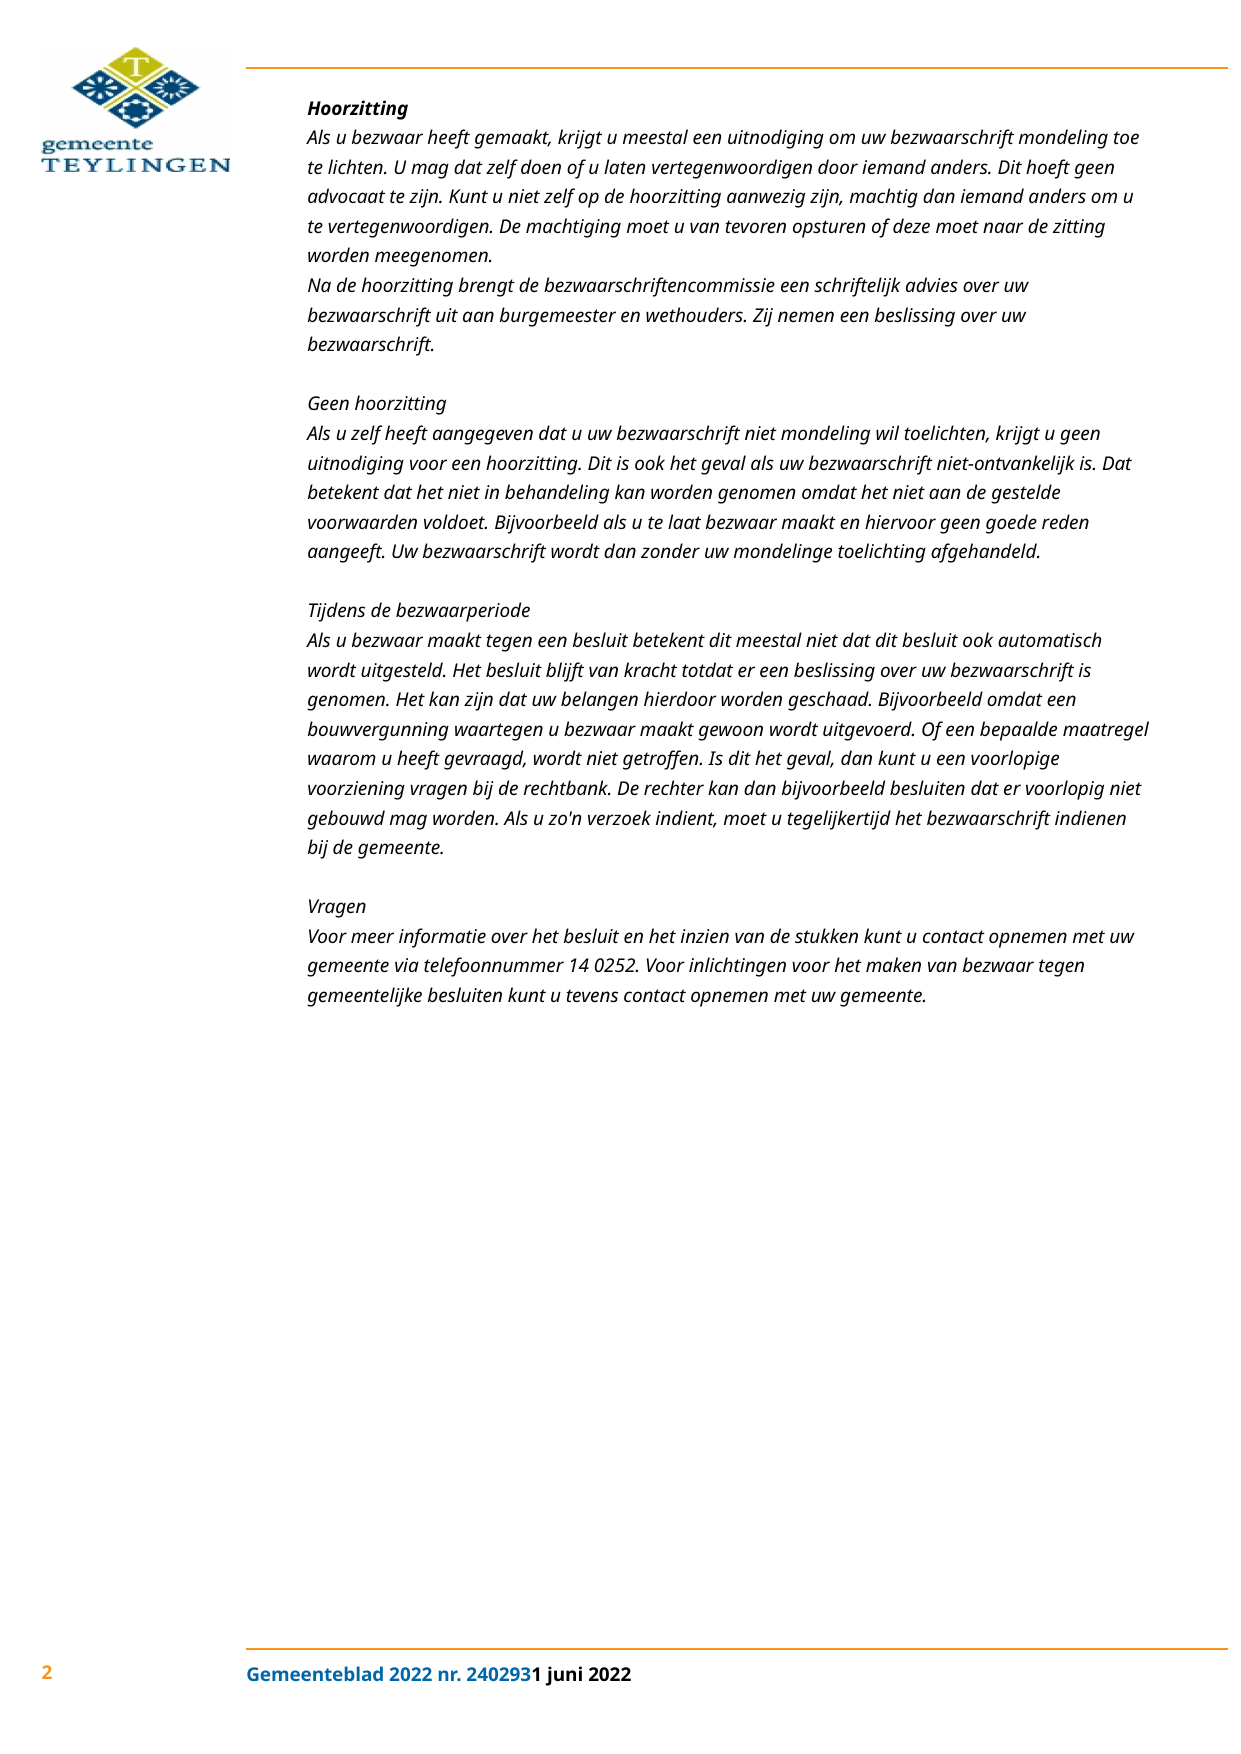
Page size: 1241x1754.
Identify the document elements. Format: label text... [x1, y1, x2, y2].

list Als u zelf heeft aangegeven dat u uw bezwaarschrift niet mondeling wil toelichten, krijgt u geen uitnodiging voor een hoorzitting. Dit is ook het geval als uw bezwaarschrift niet-ontvankelijk is. Dat betekent dat het niet in behandeling kan worden genomen omdat het niet aan de gestelde voorwaarden voldoet. Bijvoorbeeld als u te laat bezwaar maakt en hiervoor geen goede reden aangeeft. Uw bezwaarschrift wordt dan zonder uw mondelinge toelichting afgehandeld. [248, 420, 1152, 564]
list Als u bezwaar maakt tegen een besluit betekent dit meestal niet dat dit besluit ook automatisch wordt uitgesteld. Het besluit blijft van kracht totdat er een beslissing over uw bezwaarschrift is genomen. Het kan zijn dat uw belangen hierdoor worden geschaad. Bijvoorbeeld omdat een bouwvergunning waartegen u bezwaar maakt gewoon wordt uitgevoerd. Of een bepaalde maatregel waarom u heeft gevraagd, wordt niet getroffen. Is dit het geval, dan kunt u een voorlopige voorziening vragen bij de rechtbank. De rechter kan dan bijvoorbeeld besluiten dat er voorlopig niet gebouwd mag worden. Als u zo'n verzoek indient, moet u tegelijkertijd het bezwaarschrift indienen bij de gemeente. [248, 627, 1152, 860]
list Als u bezwaar heeft gemaakt, krijgt u meestal een uitnodiging om uw bezwaarschrift mondeling toe te lichten. U mag dat zelf doen of u laten vertegenwoordigen door iemand anders. Dit hoeft geen advocaat te zijn. Kunt u niet zelf op de hoorzitting aanwezig zijn, machtig dan iemand anders om u te vertegenwoordigen. De machtiging moet u van tevoren opsturen of deze moet naar de zitting worden meegenomen. [248, 124, 1152, 268]
list Hoorzitting [248, 95, 1152, 121]
list Geen hoorzitting [248, 391, 1152, 416]
picture [41, 47, 231, 172]
list Na de hoorzitting brengt de bezwaarschriftencommissie een schriftelijk advies over uw bezwaarschrift uit aan burgemeester en wethouders. Zij nemen een beslissing over uw bezwaarschrift. [248, 272, 1152, 357]
list Vragen [248, 893, 1152, 919]
list Tijdens de bezwaarperiode [248, 598, 1152, 623]
list Voor meer informatie over het besluit en het inzien van de stukken kunt u contact opnemen met uw gemeente via telefoonnummer 14 0252. Voor inlichtingen voor het maken van bezwaar tegen gemeentelijke besluiten kunt u tevens contact opnemen met uw gemeente. [248, 923, 1152, 1008]
